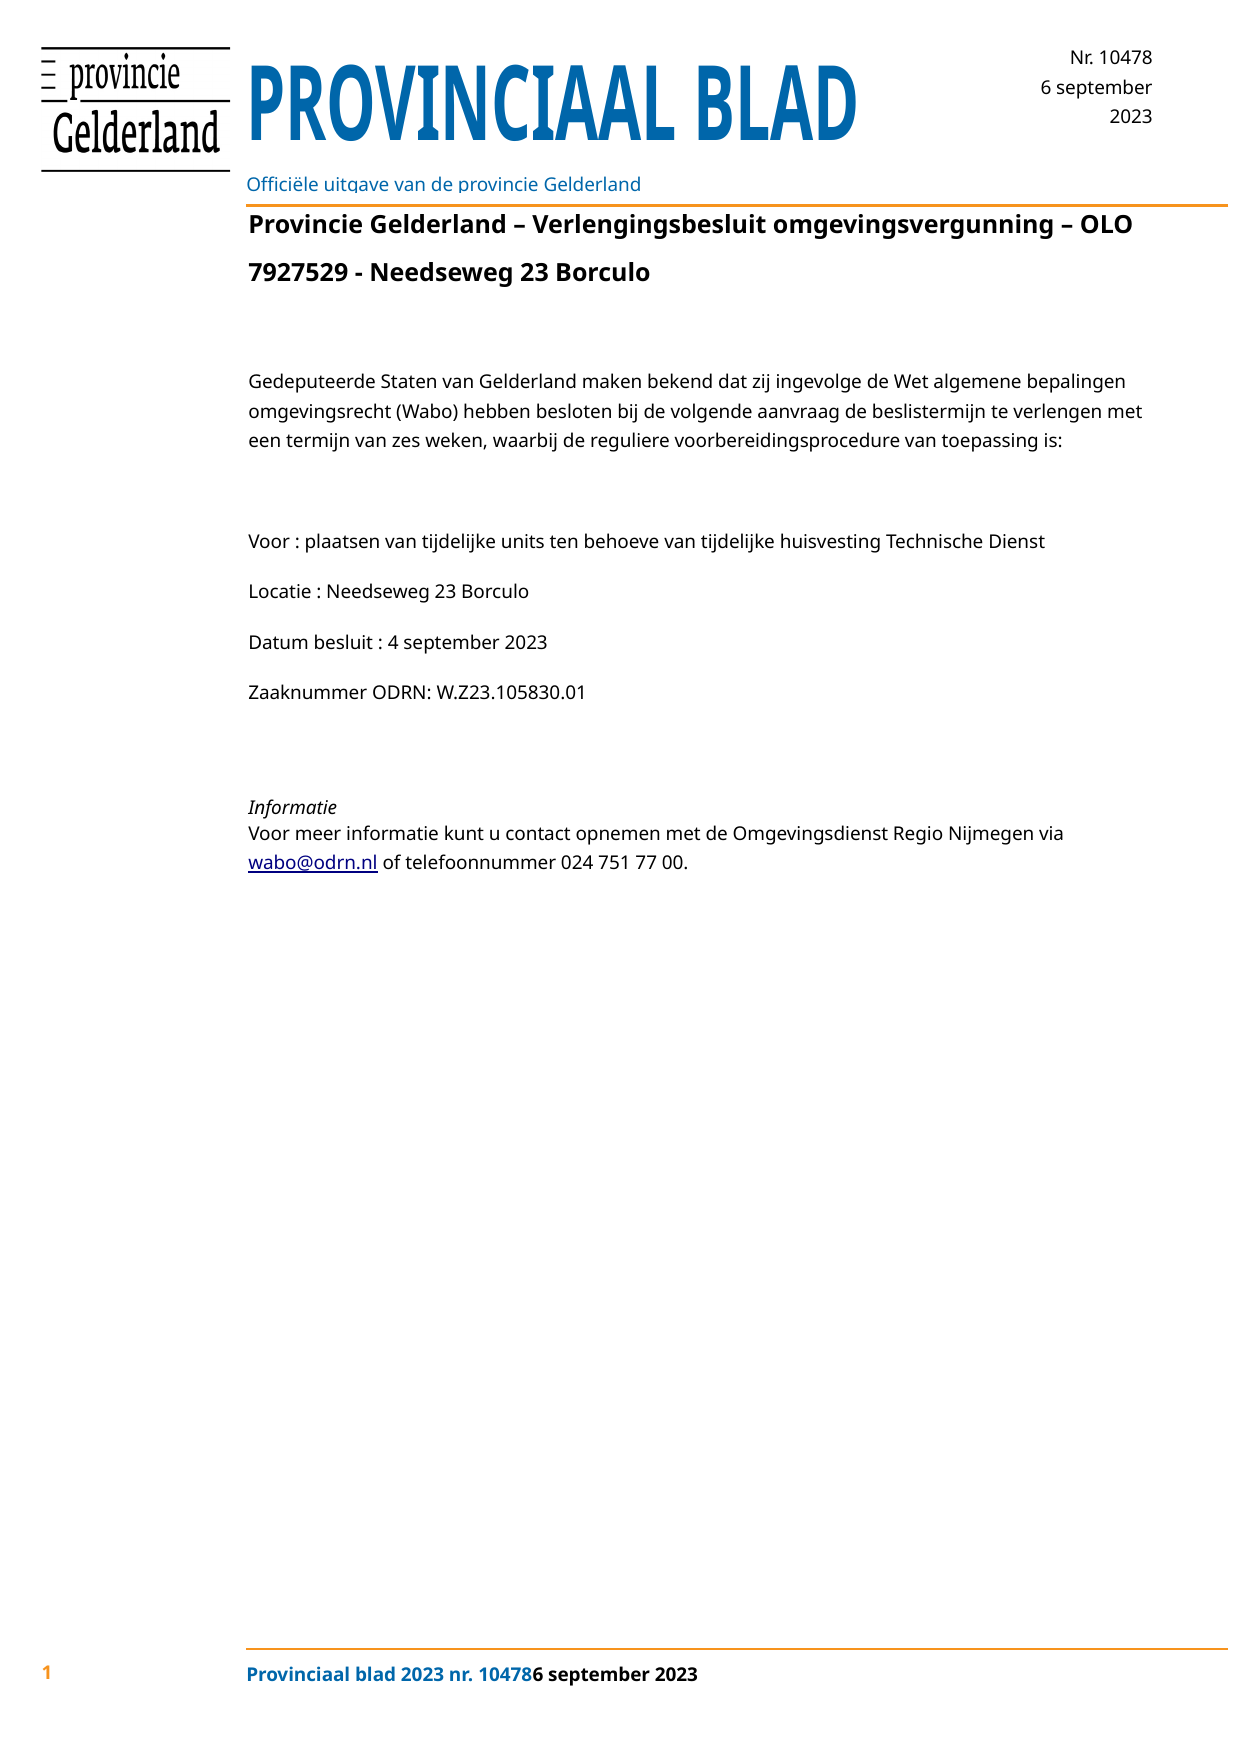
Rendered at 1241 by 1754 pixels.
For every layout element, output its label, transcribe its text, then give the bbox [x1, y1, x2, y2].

text Informatie [248, 794, 1152, 820]
text Datum besluit : 4 september 2023 [248, 629, 1152, 655]
text Provincie Gelderland – Verlengingsbesluit omgevingsvergunning – OLO 7927529 - Needseweg 23 Borculo [248, 207, 1152, 288]
picture [41, 47, 231, 172]
text Voor : plaatsen van tijdelijke units ten behoeve van tijdelijke huisvesting Technische Dienst [248, 528, 1152, 554]
text Zaaknummer ODRN: W.Z23.105830.01 [248, 679, 1152, 705]
text Voor meer informatie kunt u contact opnemen met de Omgevingsdienst Regio Nijmegen via wabo@odrn.nl of telefoonnummer 024 751 77 00. [248, 820, 1152, 875]
text Gedeputeerde Staten van Gelderland maken bekend dat zij ingevolge de Wet algemene bepalingen omgevingsrecht (Wabo) hebben besloten bij de volgende aanvraag de beslistermijn te verlengen met een termijn van zes weken, waarbij de reguliere voorbereidingsprocedure van toepassing is: [248, 368, 1152, 453]
text Locatie : Needseweg 23 Borculo [248, 579, 1152, 604]
